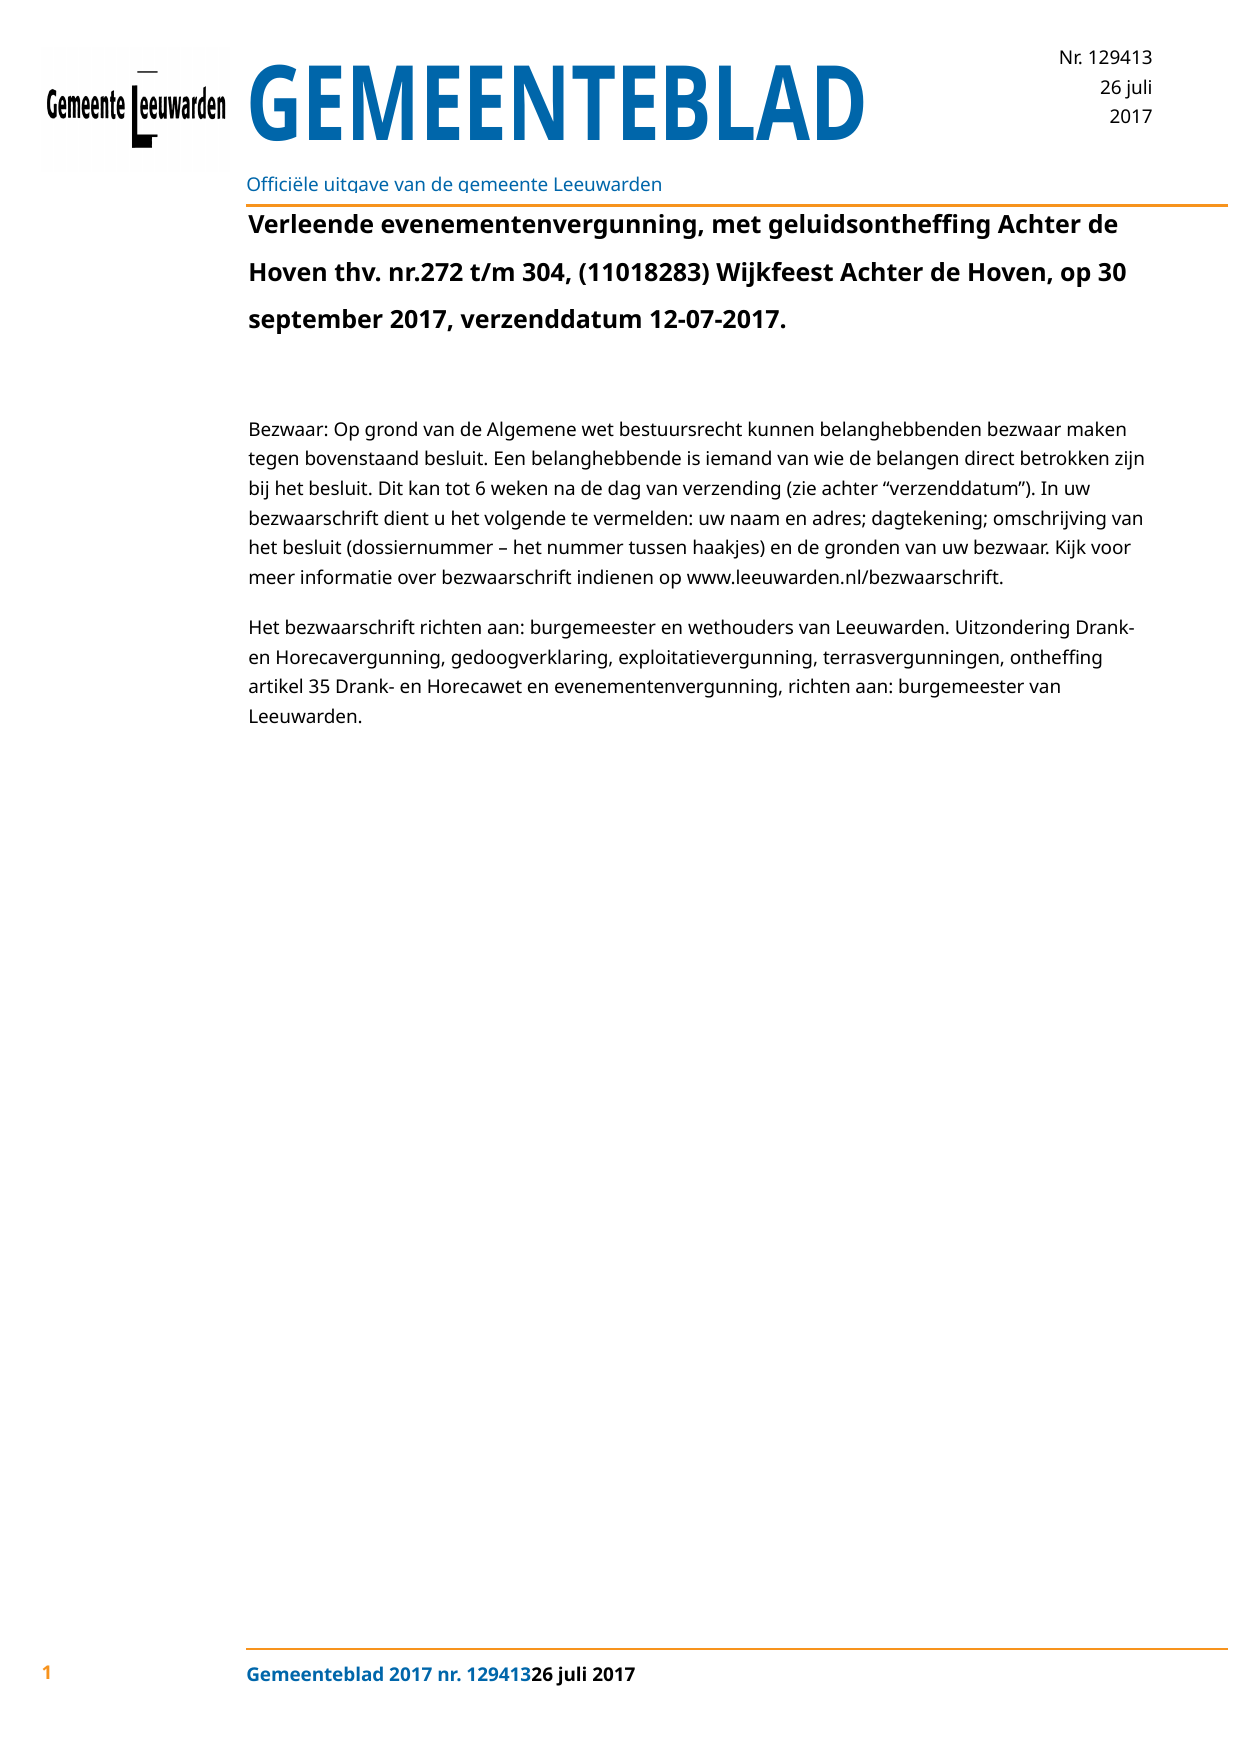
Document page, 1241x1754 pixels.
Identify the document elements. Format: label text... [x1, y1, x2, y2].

picture [41, 47, 231, 172]
text Bezwaar: Op grond van de Algemene wet bestuursrecht kunnen belanghebbenden bezwaar maken tegen bovenstaand besluit. Een belanghebbende is iemand van wie de belangen direct betrokken zijn bij het besluit. Dit kan tot 6 weken na de dag van verzending (zie achter “verzenddatum”). In uw bezwaarschrift dient u het volgende te vermelden: uw naam en adres; dagtekening; omschrijving van het besluit (dossiernummer – het nummer tussen haakjes) en de gronden van uw bezwaar. Kijk voor meer informatie over bezwaarschrift indienen op www.leeuwarden.nl/bezwaarschrift. [248, 416, 1152, 589]
text Het bezwaarschrift richten aan: burgemeester en wethouders van Leeuwarden. Uitzondering Drank- en Horecavergunning, gedoogverklaring, exploitatievergunning, terrasvergunningen, ontheffing artikel 35 Drank- en Horecawet en evenementenvergunning, richten aan: burgemeester van Leeuwarden. [248, 614, 1152, 729]
text Verleende evenementenvergunning, met geluidsontheffing Achter de Hoven thv. nr.272 t/m 304, (11018283) Wijkfeest Achter de Hoven, op 30 september 2017, verzenddatum 12-07-2017. [248, 207, 1152, 336]
